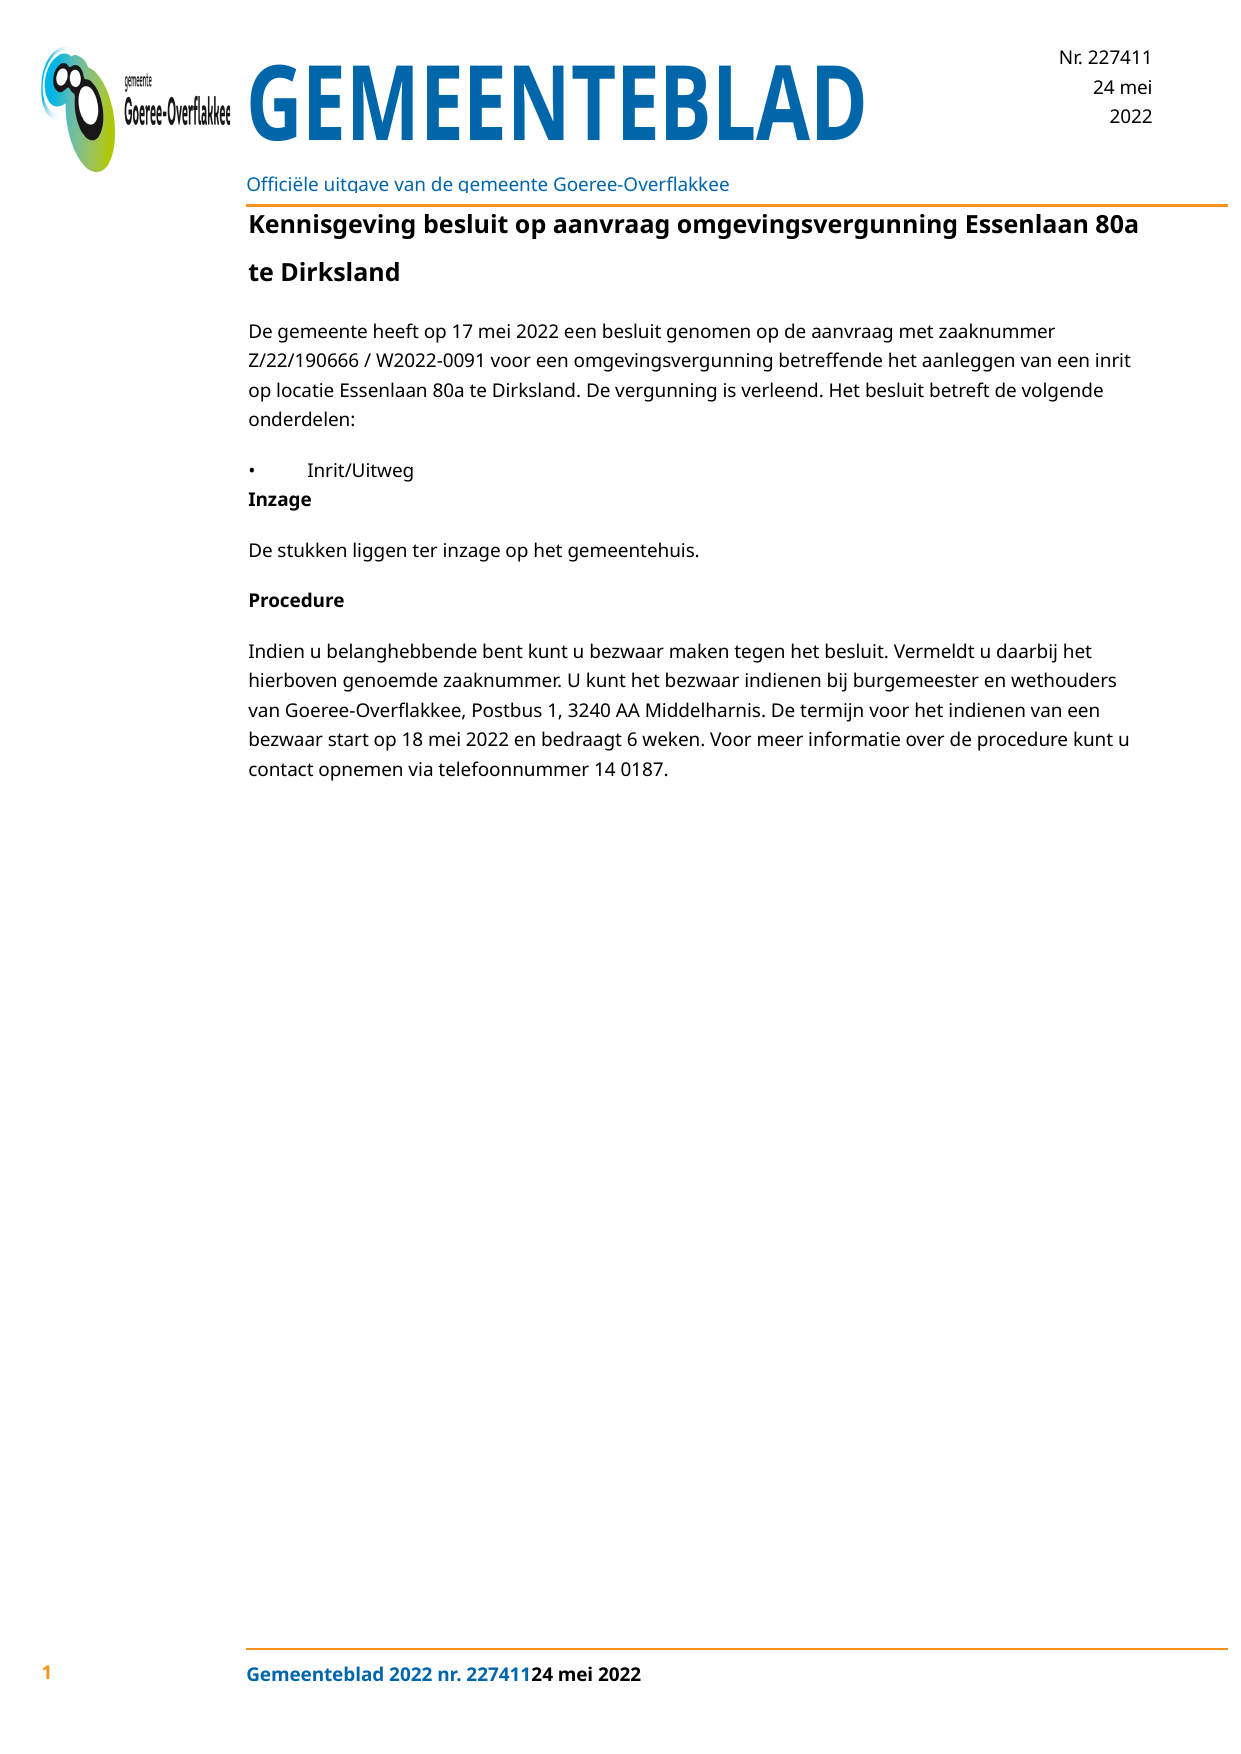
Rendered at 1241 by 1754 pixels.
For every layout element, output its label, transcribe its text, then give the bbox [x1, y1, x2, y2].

text Kennisgeving besluit op aanvraag omgevingsvergunning Essenlaan 80a te Dirksland [248, 207, 1152, 288]
picture [41, 47, 231, 172]
text Indien u belanghebbende bent kunt u bezwaar maken tegen het besluit. Vermeldt u daarbij het hierboven genoemde zaaknummer. U kunt het bezwaar indienen bij burgemeester en wethouders van Goeree-Overflakkee, Postbus 1, 3240 AA Middelharnis. De termijn voor het indienen van een bezwaar start op 18 mei 2022 en bedraagt 6 weken. Voor meer informatie over de procedure kunt u contact opnemen via telefoonnummer 14 0187. [248, 638, 1152, 782]
text Procedure [248, 587, 1152, 613]
text De gemeente heeft op 17 mei 2022 een besluit genomen op de aanvraag met zaaknummer Z/22/190666 / W2022-0091 voor een omgevingsvergunning betreffende het aanleggen van een inrit op locatie Essenlaan 80a te Dirksland. De vergunning is verleend. Het besluit betreft de volgende onderdelen: [248, 318, 1152, 432]
list Inrit/Uitweg [248, 457, 1152, 483]
text Inzage [248, 487, 1152, 512]
text De stukken liggen ter inzage op het gemeentehuis. [248, 537, 1152, 563]
